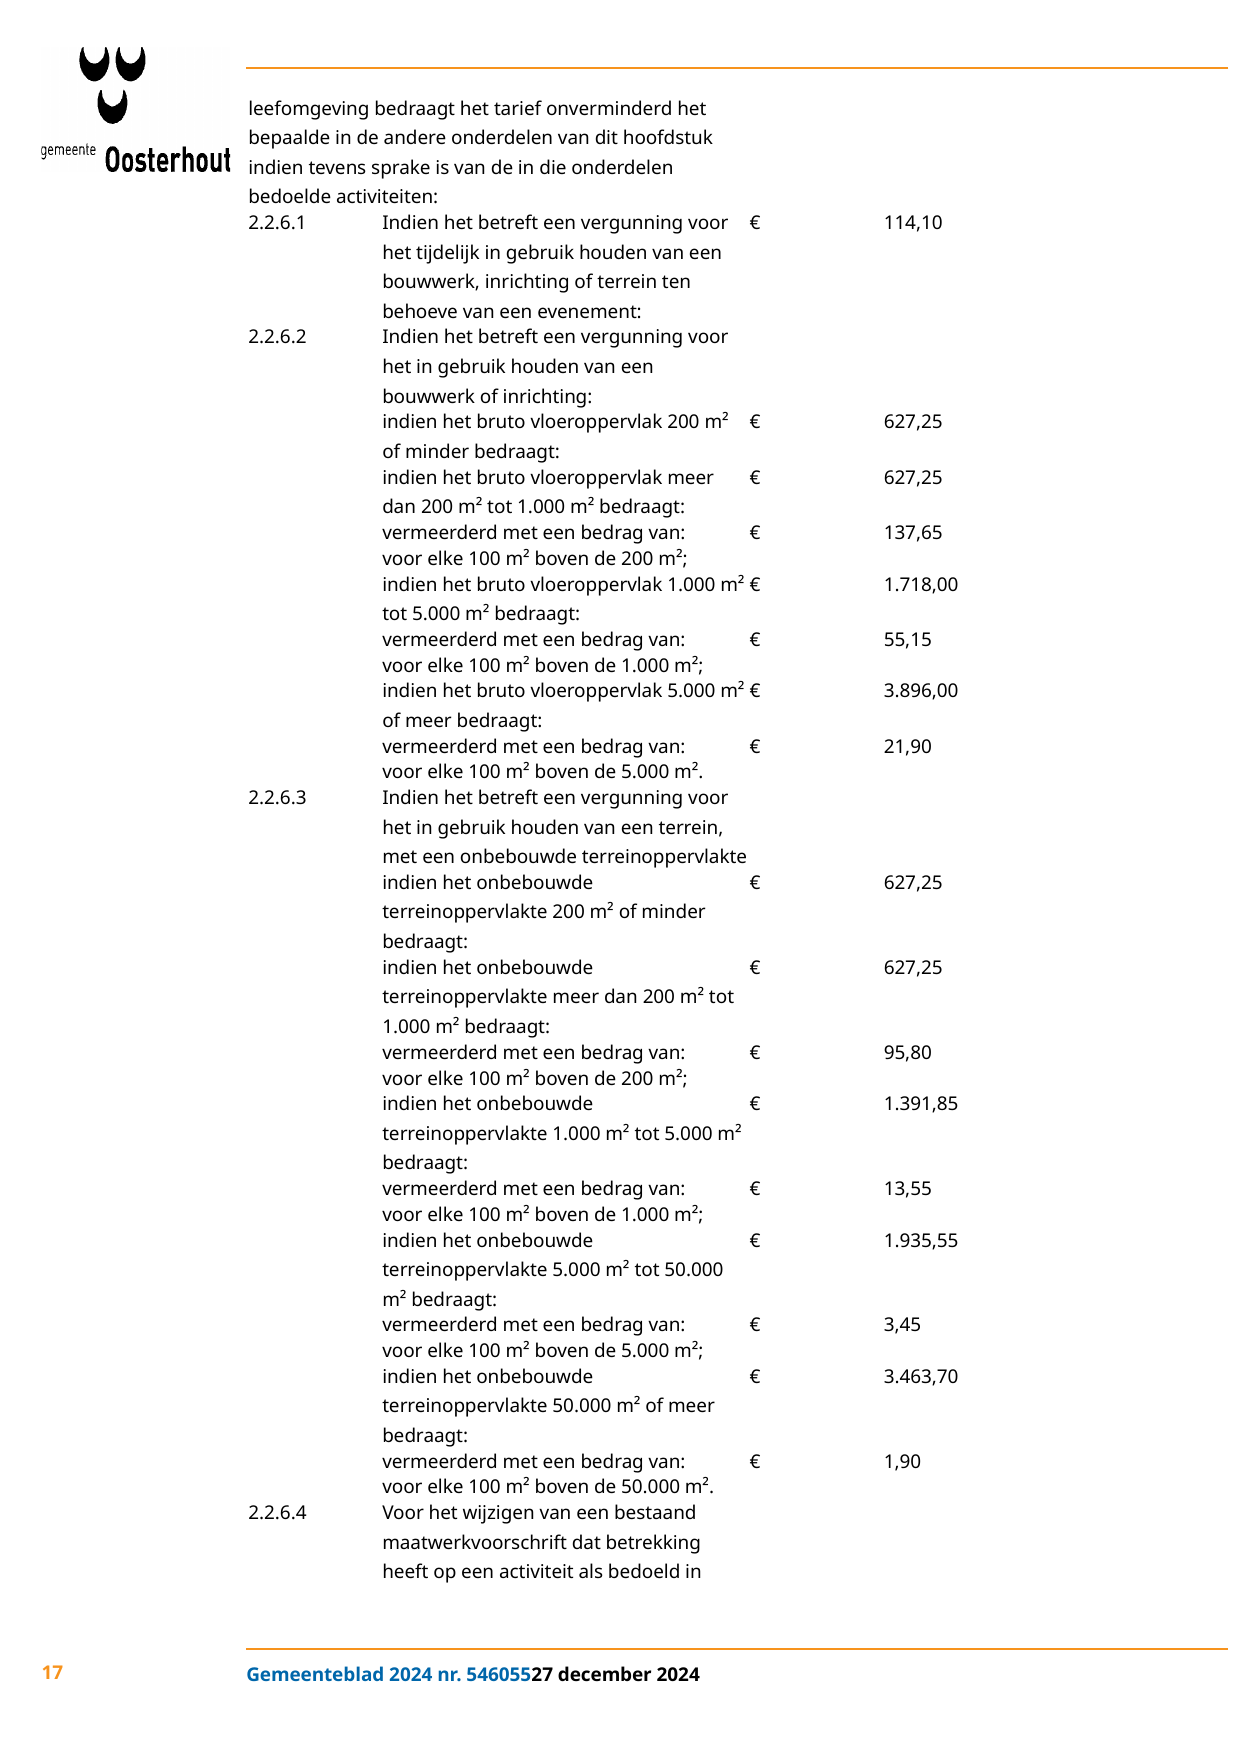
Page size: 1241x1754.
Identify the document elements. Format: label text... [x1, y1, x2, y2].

table_cell indien het onbebouwde terreinoppervlakte meer dan 200 m² tot 1.000 m² bedraagt: [382, 954, 749, 1039]
table_cell [248, 1039, 382, 1065]
table_cell voor elke 100 m² boven de 5.000 m². [382, 759, 749, 784]
table_cell indien het onbebouwde terreinoppervlakte 1.000 m² tot 5.000 m² bedraagt: [382, 1090, 749, 1175]
table_cell [884, 95, 1017, 209]
table_cell [749, 324, 883, 409]
picture [41, 47, 231, 172]
table_cell 2.2.6.4 [248, 1500, 382, 1584]
table_cell indien het onbebouwde terreinoppervlakte 50.000 m² of meer bedraagt: [382, 1363, 749, 1448]
table_cell [248, 678, 382, 733]
table_cell [749, 652, 883, 677]
table_cell [884, 759, 1017, 784]
table_cell [749, 95, 883, 209]
table_cell 3.463,70 [884, 1363, 1017, 1448]
table_cell 627,25 [884, 869, 1017, 954]
table_cell [248, 545, 382, 571]
table_cell voor elke 100 m² boven de 1.000 m²; [382, 652, 749, 677]
table_cell [884, 1065, 1017, 1090]
table_cell voor elke 100 m² boven de 1.000 m²; [382, 1201, 749, 1227]
table_cell [749, 759, 883, 784]
table_cell € [749, 626, 883, 652]
table_cell 2.2.6.3 [248, 784, 382, 869]
table_cell € [749, 1312, 883, 1337]
table_cell € [749, 1363, 883, 1448]
table_cell leefomgeving bedraagt het tarief onverminderd het bepaalde in de andere onderdelen van dit hoofdstuk indien tevens sprake is van de in die onderdelen bedoelde activiteiten: [248, 95, 749, 209]
table_cell voor elke 100 m² boven de 200 m²; [382, 545, 749, 571]
table_cell [248, 409, 382, 464]
table_cell 2.2.6.2 [248, 324, 382, 409]
table_cell [248, 1338, 382, 1363]
table_cell [884, 652, 1017, 677]
table_cell 1.718,00 [884, 571, 1017, 626]
table_cell € [749, 733, 883, 758]
table_cell [749, 1474, 883, 1499]
table_cell [248, 519, 382, 545]
table_cell indien het onbebouwde terreinoppervlakte 200 m² of minder bedraagt: [382, 869, 749, 954]
table_cell € [749, 1448, 883, 1474]
table_cell 627,25 [884, 954, 1017, 1039]
table_cell vermeerderd met een bedrag van: [382, 1175, 749, 1201]
table_cell 3,45 [884, 1312, 1017, 1337]
table_cell [248, 1175, 382, 1201]
table_cell [884, 1338, 1017, 1363]
table_cell 627,25 [884, 464, 1017, 519]
table_cell Indien het betreft een vergunning voor het in gebruik houden van een bouwwerk of inrichting: [382, 324, 749, 409]
table_cell 3.896,00 [884, 678, 1017, 733]
table_cell 21,90 [884, 733, 1017, 758]
table_cell [248, 733, 382, 758]
table_cell [248, 1363, 382, 1448]
table_cell [248, 1312, 382, 1337]
table_cell voor elke 100 m² boven de 5.000 m²; [382, 1338, 749, 1363]
table_cell [248, 571, 382, 626]
table_cell 1,90 [884, 1448, 1017, 1474]
table_cell € [749, 678, 883, 733]
table_cell [884, 1201, 1017, 1227]
table_cell voor elke 100 m² boven de 50.000 m². [382, 1474, 749, 1499]
table_cell [248, 1201, 382, 1227]
table_cell [248, 1448, 382, 1474]
table_cell indien het onbebouwde terreinoppervlakte 5.000 m² tot 50.000 m² bedraagt: [382, 1227, 749, 1312]
table_cell [248, 1090, 382, 1175]
table_cell [248, 652, 382, 677]
table_cell [248, 464, 382, 519]
table_cell € [749, 209, 883, 324]
table_cell Indien het betreft een vergunning voor het tijdelijk in gebruik houden van een bouwwerk, inrichting of terrein ten behoeve van een evenement: [382, 209, 749, 324]
table_cell [248, 1474, 382, 1499]
table_cell indien het bruto vloeroppervlak 200 m² of minder bedraagt: [382, 409, 749, 464]
table_cell [884, 324, 1017, 409]
table_cell [248, 759, 382, 784]
table_cell vermeerderd met een bedrag van: [382, 1312, 749, 1337]
table_cell 137,65 [884, 519, 1017, 545]
table_cell 95,80 [884, 1039, 1017, 1065]
table_cell 55,15 [884, 626, 1017, 652]
table_cell € [749, 1175, 883, 1201]
table_cell voor elke 100 m² boven de 200 m²; [382, 1065, 749, 1090]
table_cell vermeerderd met een bedrag van: [382, 1448, 749, 1474]
table_cell [884, 1500, 1017, 1584]
table_cell 1.391,85 [884, 1090, 1017, 1175]
table_cell € [749, 571, 883, 626]
table_cell 13,55 [884, 1175, 1017, 1201]
table_cell vermeerderd met een bedrag van: [382, 1039, 749, 1065]
table_cell [248, 1065, 382, 1090]
table_cell € [749, 1090, 883, 1175]
table_cell [749, 545, 883, 571]
table_cell [884, 784, 1017, 869]
table_cell [884, 545, 1017, 571]
table_cell [884, 1474, 1017, 1499]
table_cell indien het bruto vloeroppervlak 1.000 m² tot 5.000 m² bedraagt: [382, 571, 749, 626]
table_cell [248, 869, 382, 954]
table_cell € [749, 409, 883, 464]
table_cell [749, 1201, 883, 1227]
table_cell vermeerderd met een bedrag van: [382, 519, 749, 545]
table_cell [248, 1227, 382, 1312]
table_cell 627,25 [884, 409, 1017, 464]
table_cell [248, 954, 382, 1039]
table_cell indien het bruto vloeroppervlak 5.000 m² of meer bedraagt: [382, 678, 749, 733]
table_cell € [749, 464, 883, 519]
table_cell € [749, 1227, 883, 1312]
table_cell [749, 1065, 883, 1090]
table_cell € [749, 1039, 883, 1065]
table_cell 1.935,55 [884, 1227, 1017, 1312]
table_cell € [749, 519, 883, 545]
table_cell vermeerderd met een bedrag van: [382, 733, 749, 758]
table_cell [749, 1338, 883, 1363]
table_cell Voor het wijzigen van een bestaand maatwerkvoorschrift dat betrekking heeft op een activiteit als bedoeld in [382, 1500, 749, 1584]
table_cell 114,10 [884, 209, 1017, 324]
table_cell 2.2.6.1 [248, 209, 382, 324]
table_cell [749, 784, 883, 869]
table_cell [248, 626, 382, 652]
table_cell Indien het betreft een vergunning voor het in gebruik houden van een terrein, met een onbebouwde terreinoppervlakte [382, 784, 749, 869]
table_cell [749, 1500, 883, 1584]
table_cell € [749, 869, 883, 954]
table_cell vermeerderd met een bedrag van: [382, 626, 749, 652]
table_cell indien het bruto vloeroppervlak meer dan 200 m² tot 1.000 m² bedraagt: [382, 464, 749, 519]
table_cell € [749, 954, 883, 1039]
